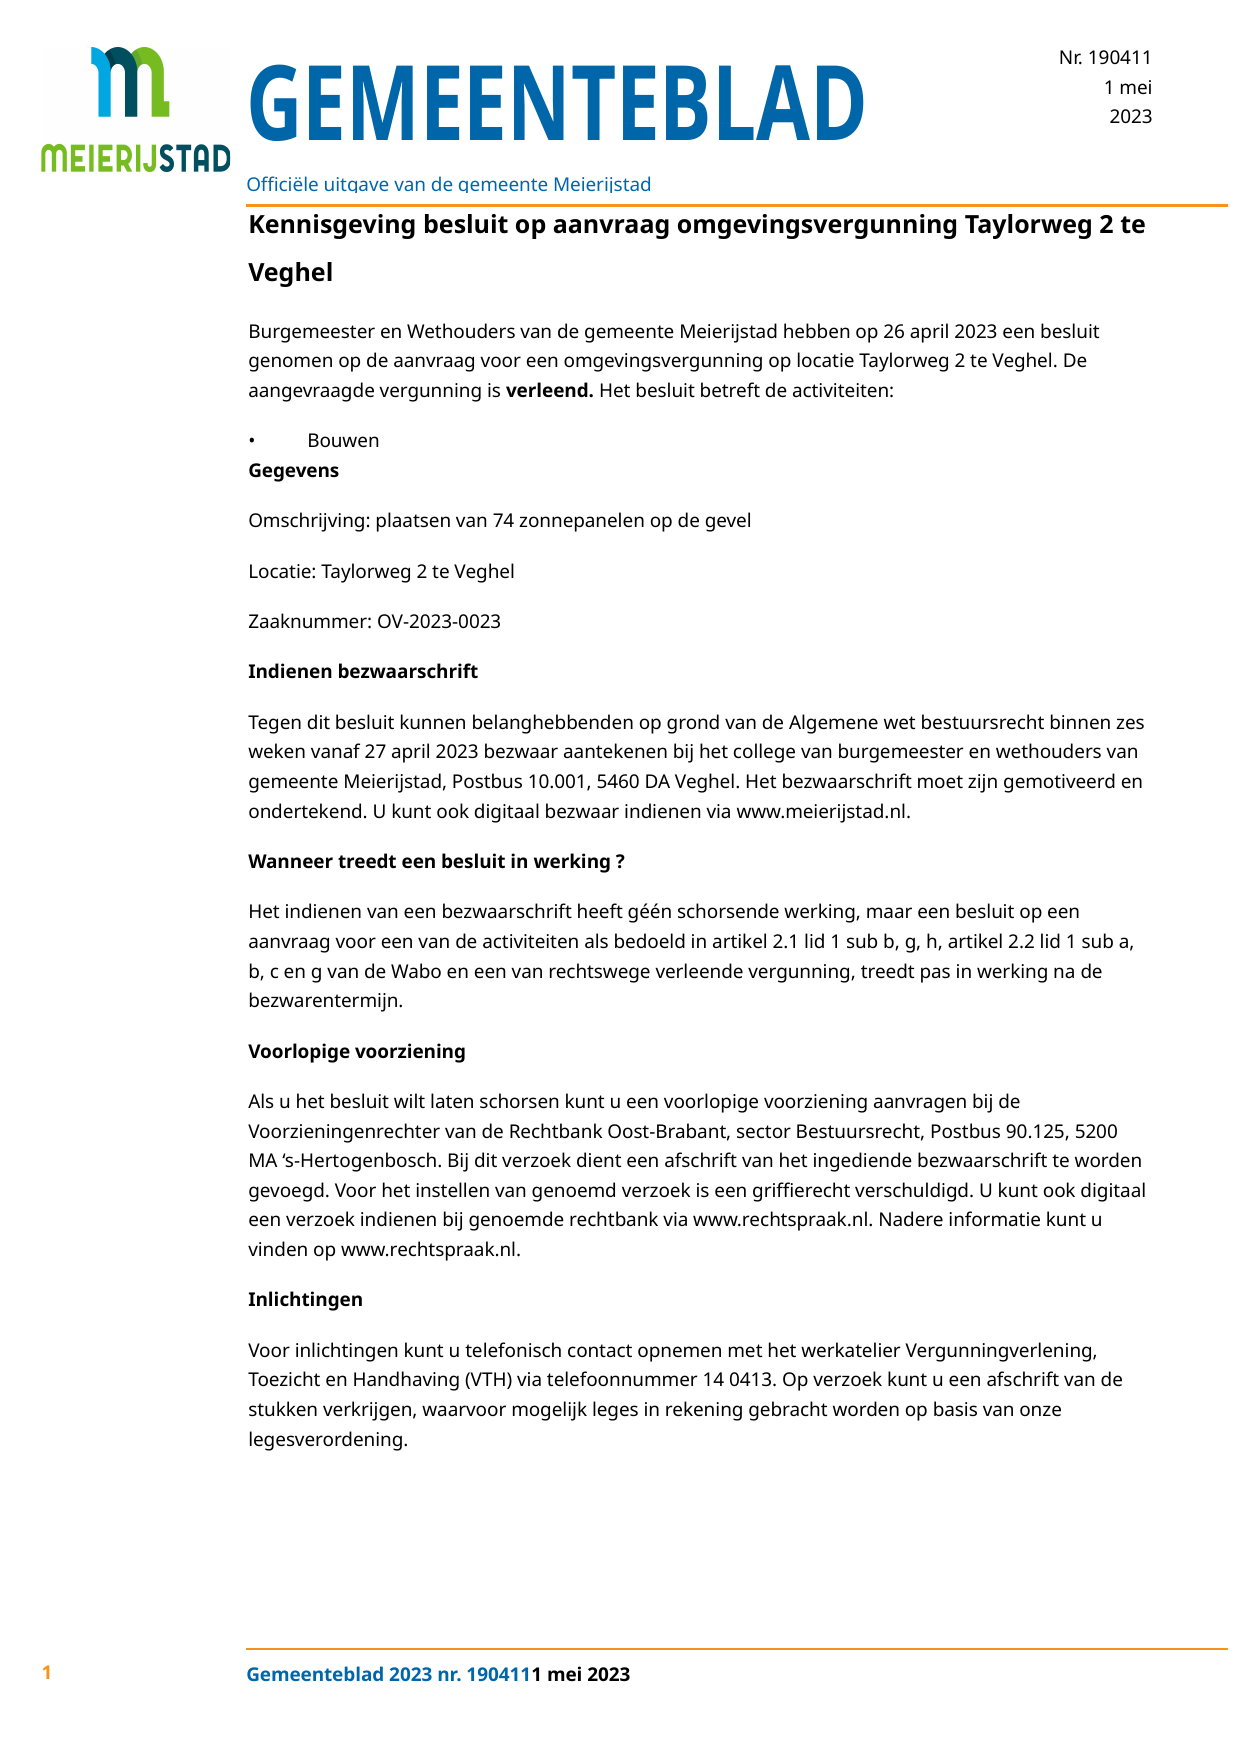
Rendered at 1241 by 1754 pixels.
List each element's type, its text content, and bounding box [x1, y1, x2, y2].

text Inlichtingen [248, 1287, 1152, 1312]
text Het indienen van een bezwaarschrift heeft géén schorsende werking, maar een besluit op een aanvraag voor een van de activiteiten als bedoeld in artikel 2.1 lid 1 sub b, g, h, artikel 2.2 lid 1 sub a, b, c en g van de Wabo en een van rechtswege verleende vergunning, treedt pas in werking na de bezwarentermijn. [248, 899, 1152, 1013]
text Indienen bezwaarschrift [248, 659, 1152, 684]
text Voorlopige voorziening [248, 1038, 1152, 1064]
text Omschrijving: plaatsen van 74 zonnepanelen op de gevel [248, 507, 1152, 533]
text Wanneer treedt een besluit in werking ? [248, 848, 1152, 874]
text Tegen dit besluit kunnen belanghebbenden op grond van de Algemene wet bestuursrecht binnen zes weken vanaf 27 april 2023 bezwaar aantekenen bij het college van burgemeester en wethouders van gemeente Meierijstad, Postbus 10.001, 5460 DA Veghel. Het bezwaarschrift moet zijn gemotiveerd en ondertekend. U kunt ook digitaal bezwaar indienen via www.meierijstad.nl. [248, 709, 1152, 824]
text Gegevens [248, 457, 1152, 483]
text Burgemeester en Wethouders van de gemeente Meierijstad hebben op 26 april 2023 een besluit genomen op de aanvraag voor een omgevingsvergunning op locatie Taylorweg 2 te Veghel. De aangevraagde vergunning is verleend. Het besluit betreft de activiteiten: [248, 318, 1152, 403]
text Locatie: Taylorweg 2 te Veghel [248, 558, 1152, 584]
text Als u het besluit wilt laten schorsen kunt u een voorlopige voorziening aanvragen bij de Voorzieningenrechter van de Rechtbank Oost-Brabant, sector Bestuursrecht, Postbus 90.125, 5200 MA ‘s-Hertogenbosch. Bij dit verzoek dient een afschrift van het ingediende bezwaarschrift te worden gevoegd. Voor het instellen van genoemd verzoek is een griffierecht verschuldigd. U kunt ook digitaal een verzoek indienen bij genoemde rechtbank via www.rechtspraak.nl. Nadere informatie kunt u vinden op www.rechtspraak.nl. [248, 1088, 1152, 1262]
text Zaaknummer: OV-2023-0023 [248, 608, 1152, 634]
list Bouwen [248, 427, 1152, 453]
text Kennisgeving besluit op aanvraag omgevingsvergunning Taylorweg 2 te Veghel [248, 207, 1152, 288]
text Voor inlichtingen kunt u telefonisch contact opnemen met het werkatelier Vergunningverlening, Toezicht en Handhaving (VTH) via telefoonnummer 14 0413. Op verzoek kunt u een afschrift van de stukken verkrijgen, waarvoor mogelijk leges in rekening gebracht worden op basis van onze legesverordening. [248, 1337, 1152, 1452]
picture [41, 47, 231, 172]
